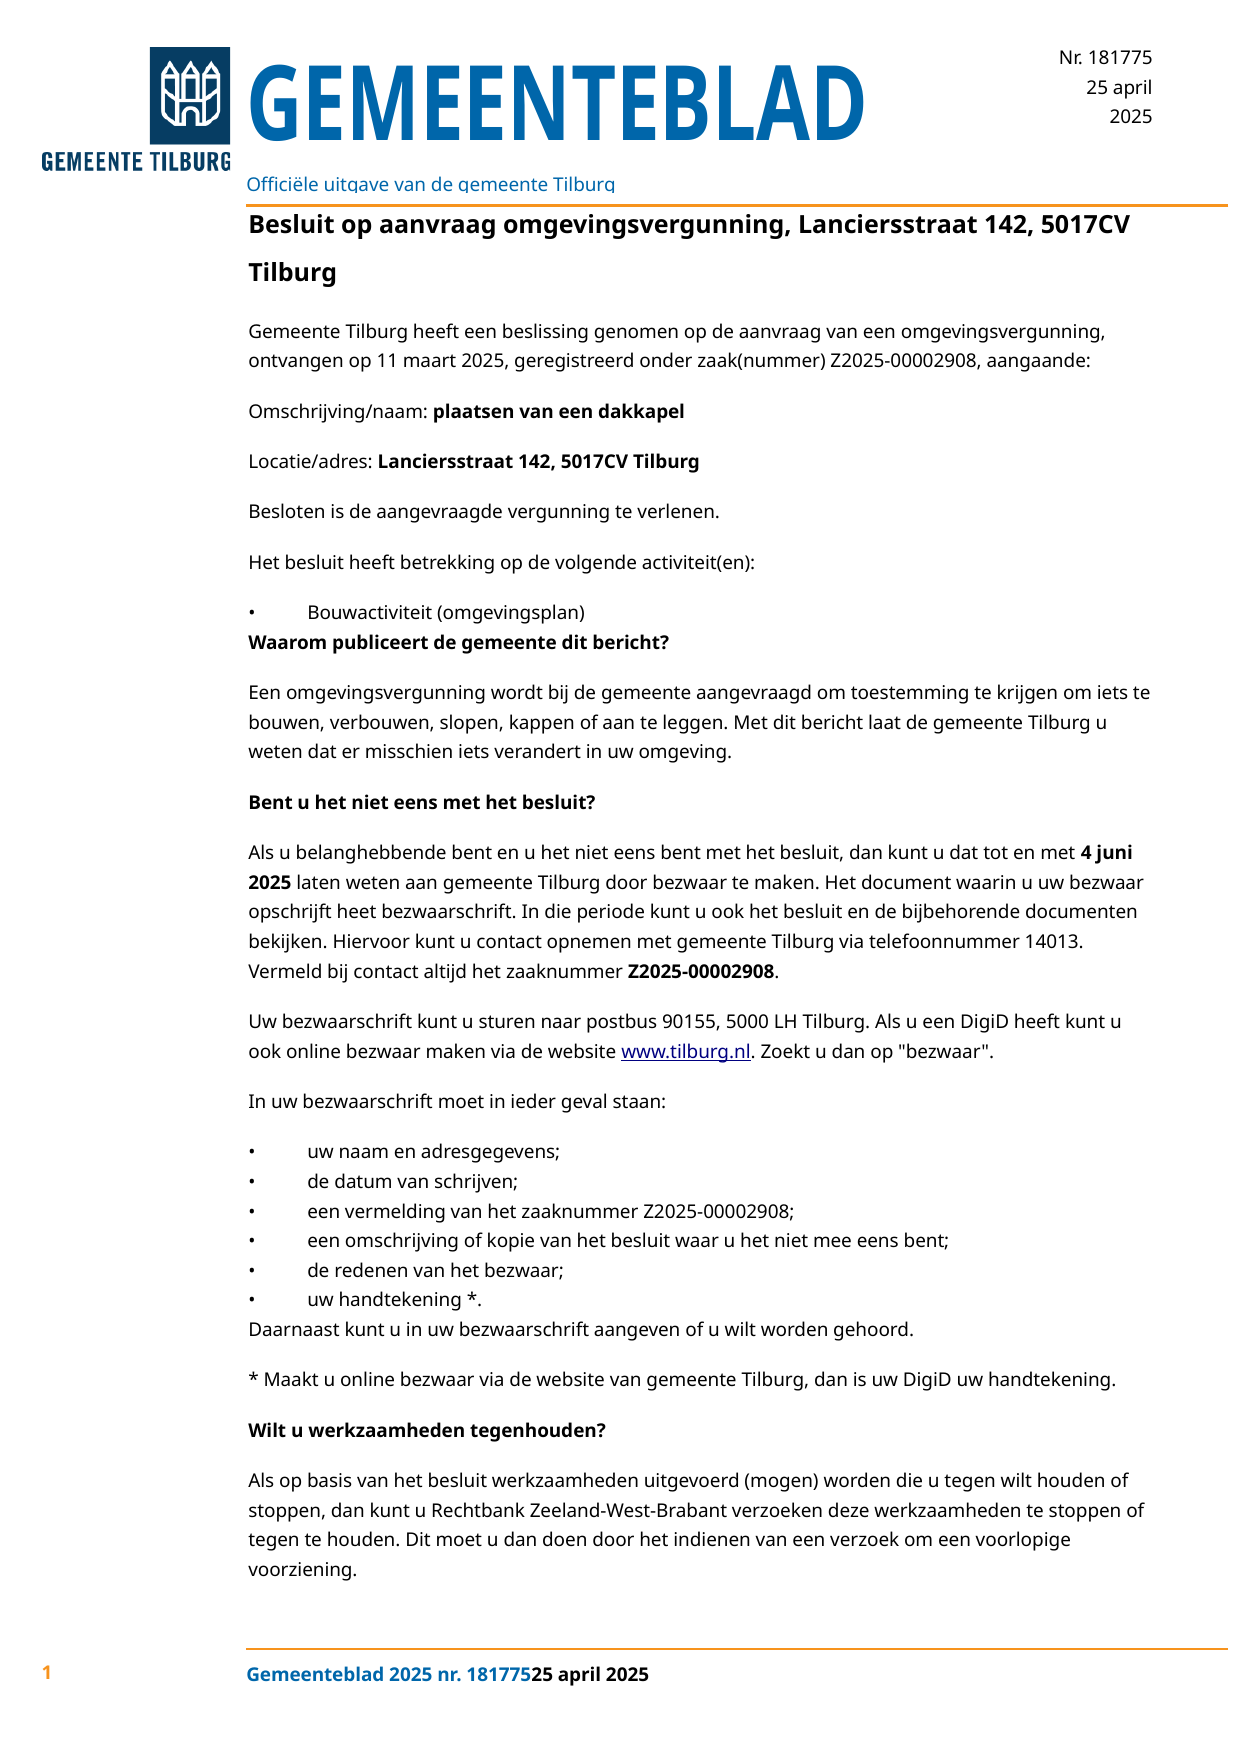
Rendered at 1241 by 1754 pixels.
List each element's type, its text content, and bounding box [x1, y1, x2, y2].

text Een omgevingsvergunning wordt bij de gemeente aangevraagd om toestemming te krijgen om iets te bouwen, verbouwen, slopen, kappen of aan te leggen. Met dit bericht laat de gemeente Tilburg u weten dat er misschien iets verandert in uw omgeving. [248, 679, 1152, 764]
text * Maakt u online bezwaar via de website van gemeente Tilburg, dan is uw DigiD uw handtekening. [248, 1367, 1152, 1392]
text Locatie/adres: Lanciersstraat 142, 5017CV Tilburg [248, 448, 1152, 474]
list uw naam en adresgegevens; [248, 1139, 1152, 1164]
text In uw bezwaarschrift moet in ieder geval staan: [248, 1088, 1152, 1114]
list Bouwactiviteit (omgevingsplan) [248, 599, 1152, 625]
text Besloten is de aangevraagde vergunning te verlenen. [248, 499, 1152, 524]
text Waarom publiceert de gemeente dit bericht? [248, 629, 1152, 655]
text Besluit op aanvraag omgevingsvergunning, Lanciersstraat 142, 5017CV Tilburg [248, 207, 1152, 288]
picture [41, 47, 231, 172]
text Het besluit heeft betrekking op de volgende activiteit(en): [248, 549, 1152, 575]
text Omschrijving/naam: plaatsen van een dakkapel [248, 398, 1152, 424]
text Uw bezwaarschrift kunt u sturen naar postbus 90155, 5000 LH Tilburg. Als u een DigiD heeft kunt u ook online bezwaar maken via de website www.tilburg.nl. Zoekt u dan op "bezwaar". [248, 1008, 1152, 1064]
text Daarnaast kunt u in uw bezwaarschrift aangeven of u wilt worden gehoord. [248, 1316, 1152, 1342]
list uw handtekening *. [248, 1287, 1152, 1312]
list een omschrijving of kopie van het besluit waar u het niet mee eens bent; [248, 1227, 1152, 1253]
list de datum van schrijven; [248, 1168, 1152, 1194]
text Als u belanghebbende bent en u het niet eens bent met het besluit, dan kunt u dat tot en met 4 juni 2025 laten weten aan gemeente Tilburg door bezwaar te maken. Het document waarin u uw bezwaar opschrijft heet bezwaarschrift. In die periode kunt u ook het besluit en de bijbehorende documenten bekijken. Hiervoor kunt u contact opnemen met gemeente Tilburg via telefoonnummer 14013. Vermeld bij contact altijd het zaaknummer Z2025-00002908. [248, 839, 1152, 984]
list de redenen van het bezwaar; [248, 1257, 1152, 1283]
text Bent u het niet eens met het besluit? [248, 789, 1152, 815]
text Als op basis van het besluit werkzaamheden uitgevoerd (mogen) worden die u tegen wilt houden of stoppen, dan kunt u Rechtbank Zeeland-West-Brabant verzoeken deze werkzaamheden te stoppen of tegen te houden. Dit moet u dan doen door het indienen van een verzoek om een voorlopige voorziening. [248, 1467, 1152, 1582]
text Wilt u werkzaamheden tegenhouden? [248, 1417, 1152, 1443]
list een vermelding van het zaaknummer Z2025-00002908; [248, 1198, 1152, 1224]
text Gemeente Tilburg heeft een beslissing genomen op de aanvraag van een omgevingsvergunning, ontvangen op 11 maart 2025, geregistreerd onder zaak(nummer) Z2025-00002908, aangaande: [248, 318, 1152, 373]
